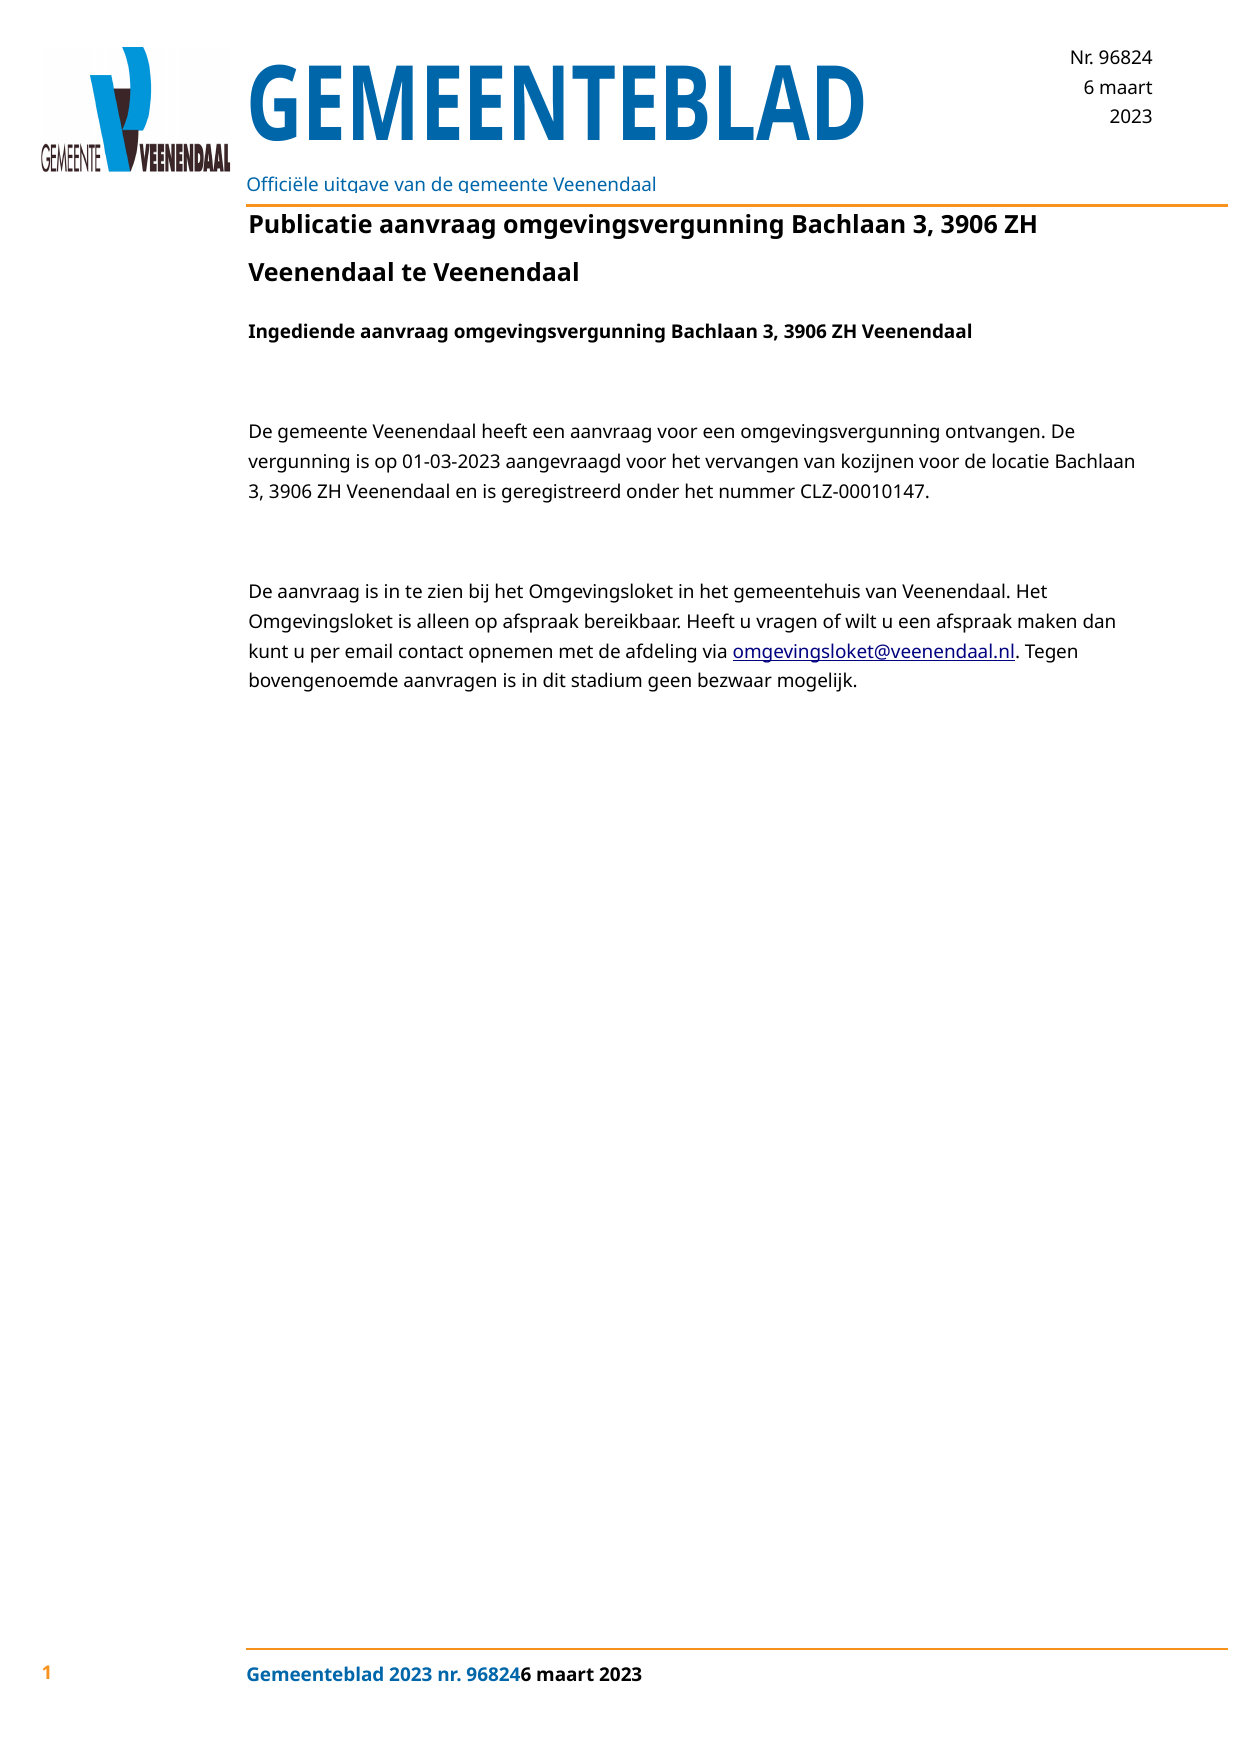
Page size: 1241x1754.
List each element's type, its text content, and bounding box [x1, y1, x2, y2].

picture [41, 47, 130, 172]
text Ingediende aanvraag omgevingsvergunning Bachlaan 3, 3906 ZH Veenendaal [248, 318, 1152, 344]
picture [123, 47, 231, 172]
text De gemeente Veenendaal heeft een aanvraag voor een omgevingsvergunning ontvangen. De vergunning is op 01-03-2023 aangevraagd voor het vervangen van kozijnen voor de locatie Bachlaan 3, 3906 ZH Veenendaal en is geregistreerd onder het nummer CLZ-00010147. [248, 419, 1152, 504]
text Publicatie aanvraag omgevingsvergunning Bachlaan 3, 3906 ZH Veenendaal te Veenendaal [248, 207, 1152, 288]
text De aanvraag is in te zien bij het Omgevingsloket in het gemeentehuis van Veenendaal. Het Omgevingsloket is alleen op afspraak bereikbaar. Heeft u vragen of wilt u een afspraak maken dan kunt u per email contact opnemen met de afdeling via omgevingsloket@veenendaal.nl. Tegen bovengenoemde aanvragen is in dit stadium geen bezwaar mogelijk. [248, 579, 1152, 693]
